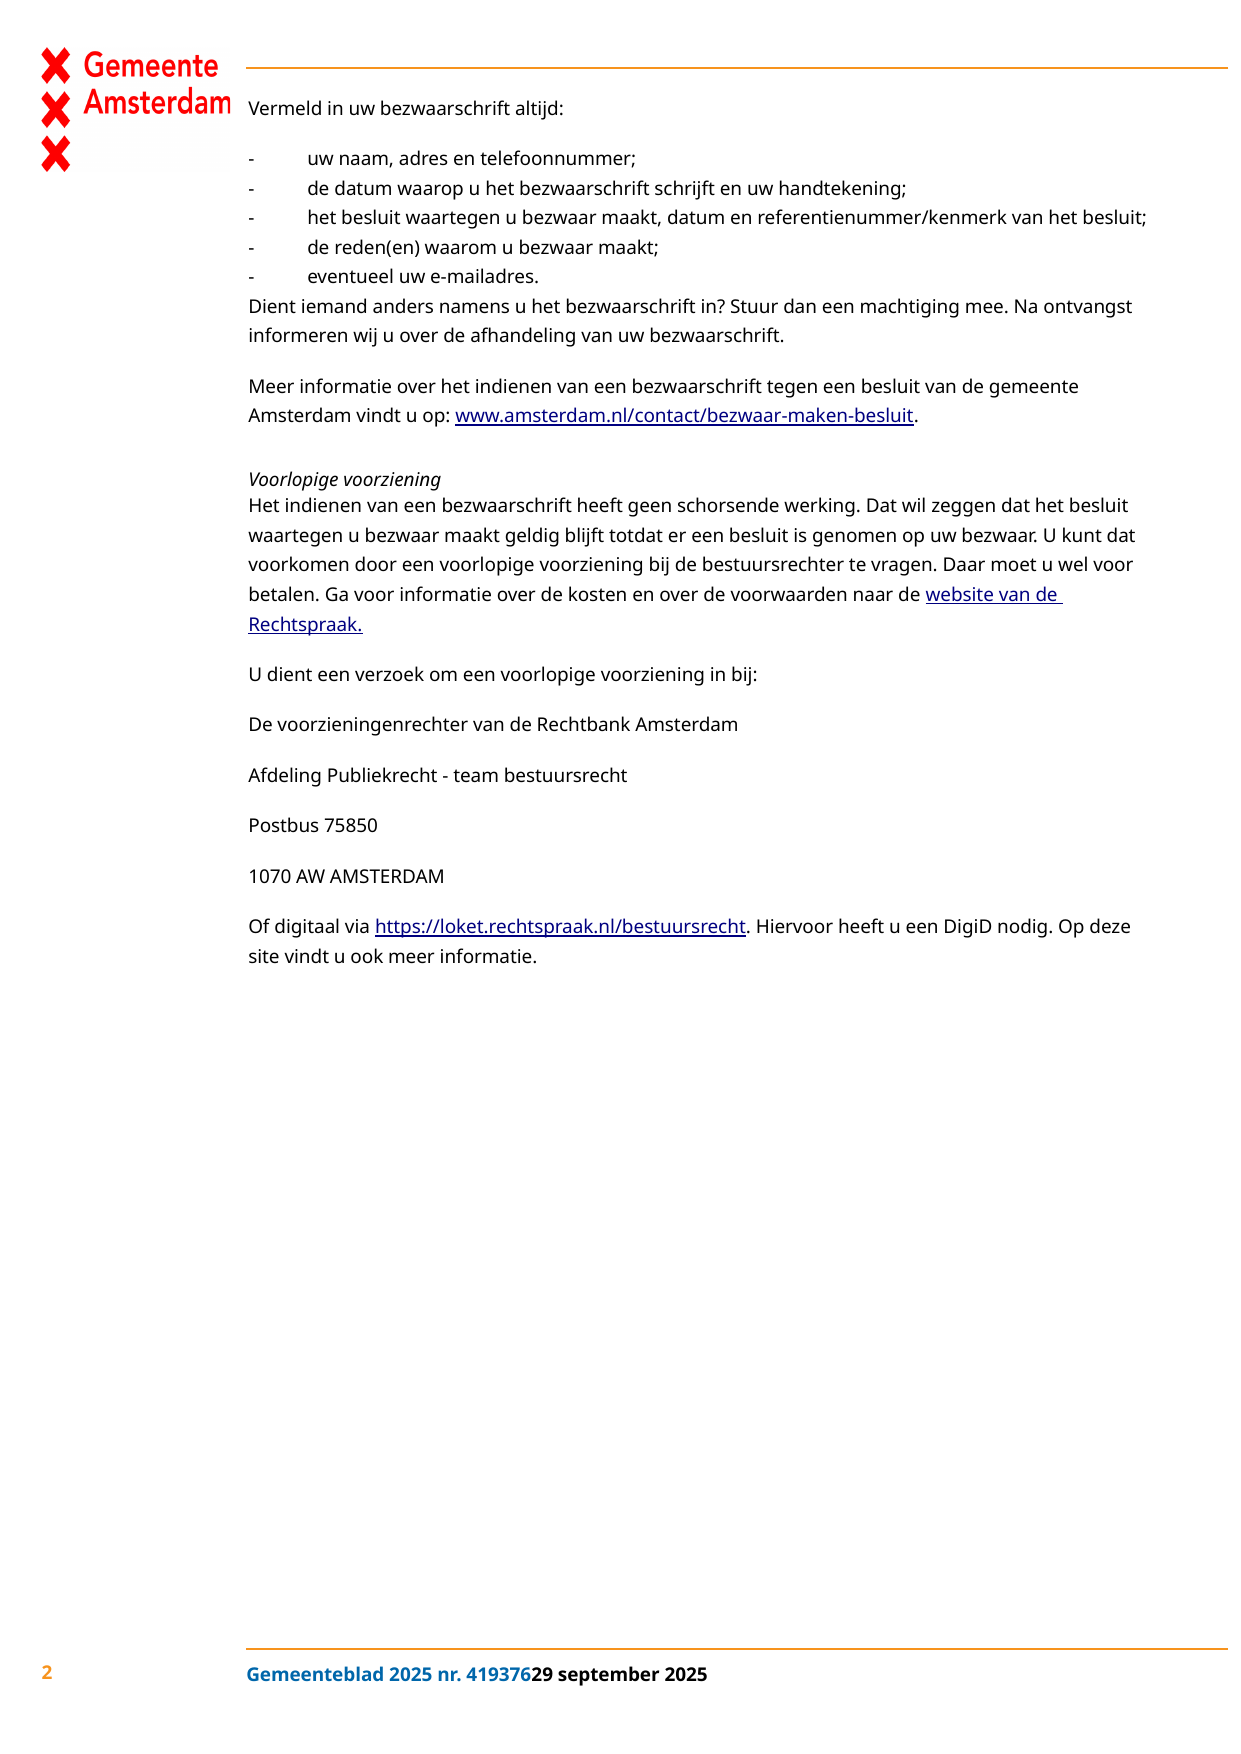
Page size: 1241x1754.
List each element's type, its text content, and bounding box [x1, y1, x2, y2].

text Of digitaal via https://loket.rechtspraak.nl/bestuursrecht. Hiervoor heeft u een DigiD nodig. Op deze site vindt u ook meer informatie. [248, 913, 1152, 968]
text Voorlopige voorziening [248, 467, 1152, 492]
text Het indienen van een bezwaarschrift heeft geen schorsende werking. Dat wil zeggen dat het besluit waartegen u bezwaar maakt geldig blijft totdat er een besluit is genomen op uw bezwaar. U kunt dat voorkomen door een voorlopige voorziening bij de bestuursrechter te vragen. Daar moet u wel voor betalen. Ga voor informatie over de kosten en over de voorwaarden naar de website van de Rechtspraak. [248, 492, 1152, 636]
list eventueel uw e-mailadres. [248, 263, 1152, 289]
list de datum waarop u het bezwaarschrift schrijft en uw handtekening; [248, 175, 1152, 201]
text Postbus 75850 [248, 812, 1152, 838]
text Meer informatie over het indienen van een bezwaarschrift tegen een besluit van de gemeente Amsterdam vindt u op: www.amsterdam.nl/contact/bezwaar-maken-besluit. [248, 373, 1152, 428]
picture [41, 47, 231, 172]
list de reden(en) waarom u bezwaar maakt; [248, 234, 1152, 260]
text De voorzieningenrechter van de Rechtbank Amsterdam [248, 712, 1152, 737]
text Vermeld in uw bezwaarschrift altijd: [248, 95, 1152, 121]
list het besluit waartegen u bezwaar maakt, datum en referentienummer/kenmerk van het besluit; [248, 204, 1152, 230]
text 1070 AW AMSTERDAM [248, 863, 1152, 888]
text Dient iemand anders namens u het bezwaarschrift in? Stuur dan een machtiging mee. Na ontvangst informeren wij u over de afhandeling van uw bezwaarschrift. [248, 293, 1152, 348]
text Afdeling Publiekrecht - team bestuursrecht [248, 762, 1152, 788]
list uw naam, adres en telefoonnummer; [248, 145, 1152, 171]
text U dient een verzoek om een voorlopige voorziening in bij: [248, 661, 1152, 687]
